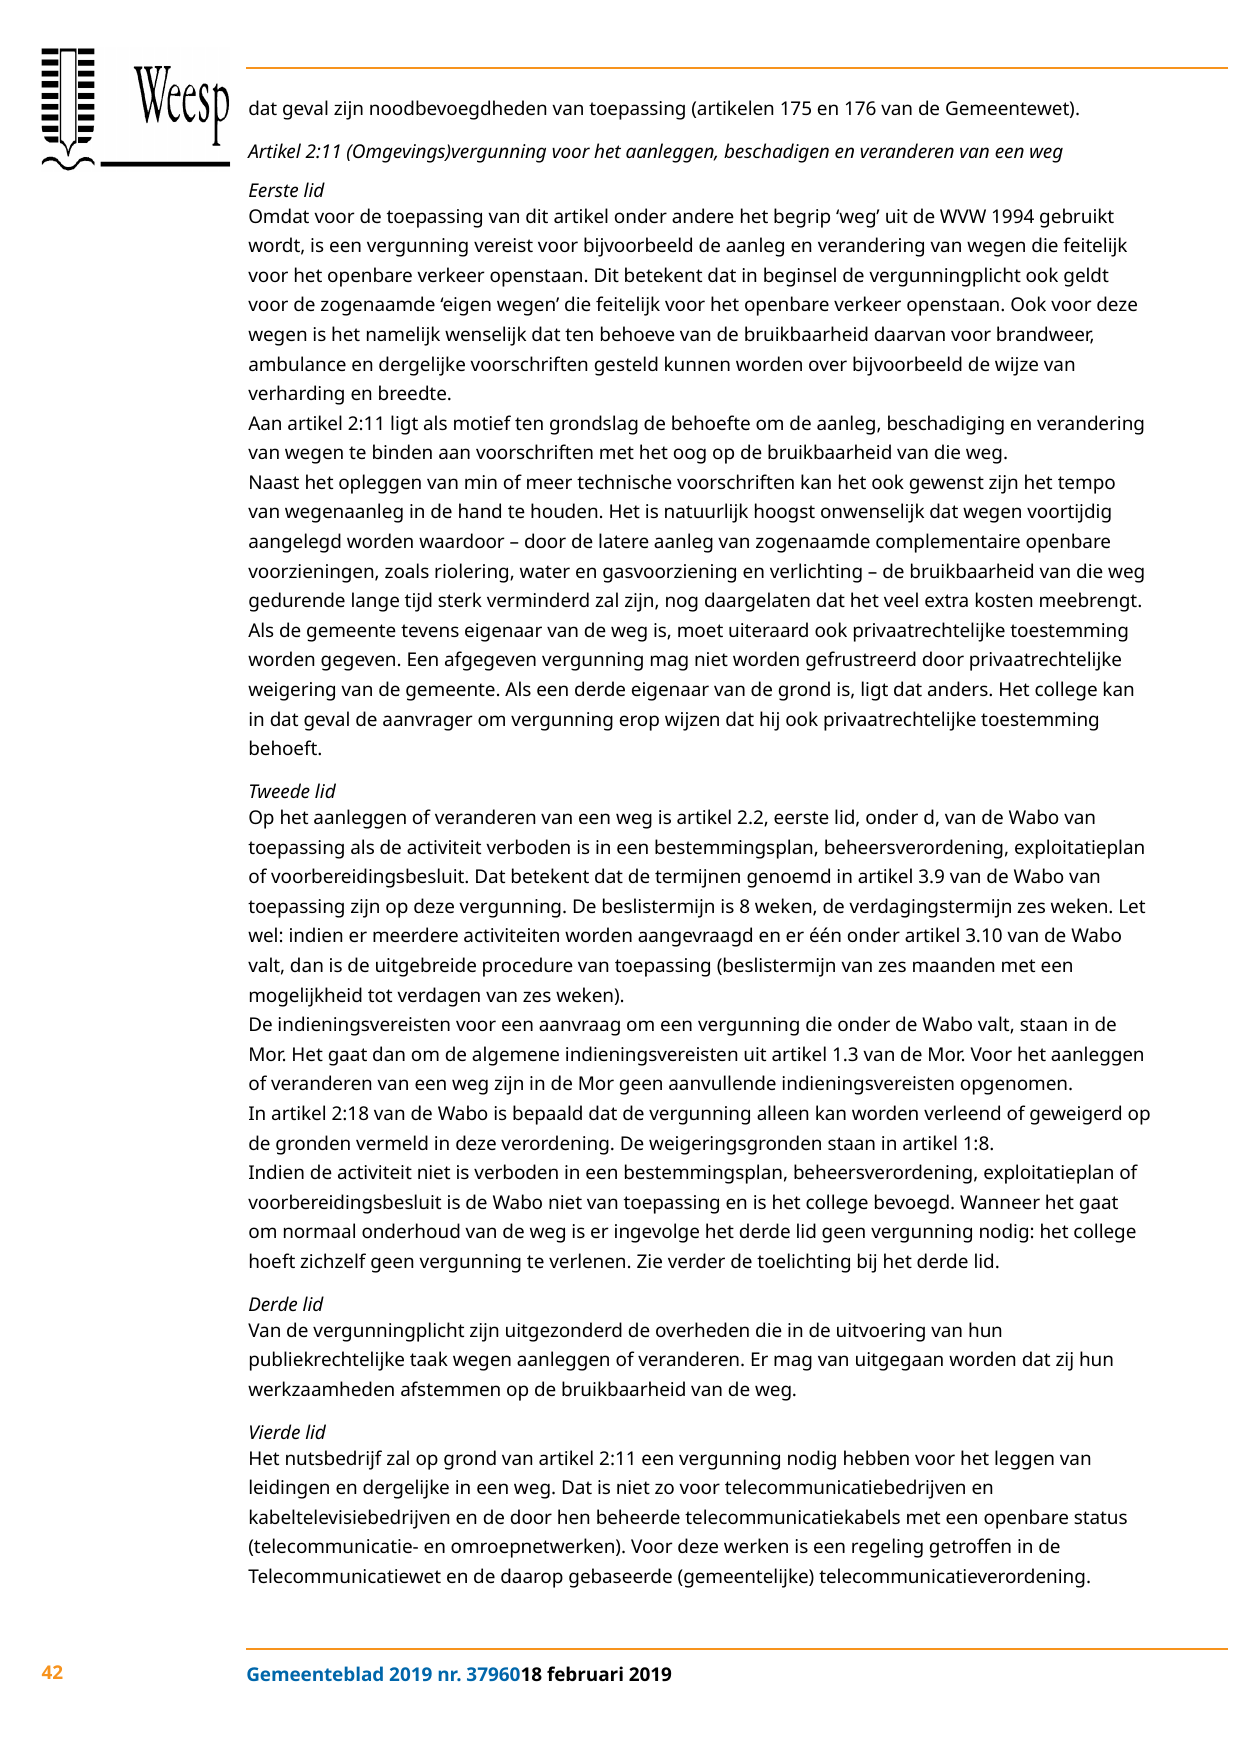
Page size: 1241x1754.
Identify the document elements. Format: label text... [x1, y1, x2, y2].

text De indieningsvereisten voor een aanvraag om een vergunning die onder de Wabo valt, staan in de Mor. Het gaat dan om de algemene indieningsvereisten uit artikel 1.3 van de Mor. Voor het aanleggen of veranderen van een weg zijn in de Mor geen aanvullende indieningsvereisten opgenomen. [248, 1011, 1152, 1096]
text Vierde lid [248, 1419, 1152, 1445]
text Derde lid [248, 1291, 1152, 1317]
text Op het aanleggen of veranderen van een weg is artikel 2.2, eerste lid, onder d, van de Wabo van toepassing als de activiteit verboden is in een bestemmingsplan, beheersverordening, exploitatieplan of voorbereidingsbesluit. Dat betekent dat de termijnen genoemd in artikel 3.9 van de Wabo van toepassing zijn op deze vergunning. De beslistermijn is 8 weken, de verdagingstermijn zes weken. Let wel: indien er meerdere activiteiten worden aangevraagd en er één onder artikel 3.10 van de Wabo valt, dan is de uitgebreide procedure van toepassing (beslistermijn van zes maanden met een mogelijkheid tot verdagen van zes weken). [248, 804, 1152, 1007]
text Als de gemeente tevens eigenaar van de weg is, moet uiteraard ook privaatrechtelijke toestemming worden gegeven. Een afgegeven vergunning mag niet worden gefrustreerd door privaatrechtelijke weigering van de gemeente. Als een derde eigenaar van de grond is, ligt dat anders. Het college kan in dat geval de aanvrager om vergunning erop wijzen dat hij ook privaatrechtelijke toestemming behoeft. [248, 617, 1152, 761]
text Omdat voor de toepassing van dit artikel onder andere het begrip ‘weg’ uit de WVW 1994 gebruikt wordt, is een vergunning vereist voor bijvoorbeeld de aanleg en verandering van wegen die feitelijk voor het openbare verkeer openstaan. Dit betekent dat in beginsel de vergunningplicht ook geldt voor de zogenaamde ‘eigen wegen’ die feitelijk voor het openbare verkeer openstaan. Ook voor deze wegen is het namelijk wenselijk dat ten behoeve van de bruikbaarheid daarvan voor brandweer, ambulance en dergelijke voorschriften gesteld kunnen worden over bijvoorbeeld de wijze van verharding en breedte. [248, 203, 1152, 406]
text Indien de activiteit niet is verboden in een bestemmingsplan, beheersverordening, exploitatieplan of voorbereidingsbesluit is de Wabo niet van toepassing en is het college bevoegd. Wanneer het gaat om normaal onderhoud van de weg is er ingevolge het derde lid geen vergunning nodig: het college hoeft zichzelf geen vergunning te verlenen. Zie verder de toelichting bij het derde lid. [248, 1159, 1152, 1274]
picture [41, 47, 231, 172]
text dat geval zijn noodbevoegdheden van toepassing (artikelen 175 en 176 van de Gemeentewet). [248, 95, 1152, 121]
text Eerste lid [248, 177, 1152, 203]
text In artikel 2:18 van de Wabo is bepaald dat de vergunning alleen kan worden verleend of geweigerd op de gronden vermeld in deze verordening. De weigeringsgronden staan in artikel 1:8. [248, 1100, 1152, 1155]
text Het nutsbedrijf zal op grond van artikel 2:11 een vergunning nodig hebben voor het leggen van leidingen en dergelijke in een weg. Dat is niet zo voor telecommunicatiebedrijven en kabeltelevisiebedrijven en de door hen beheerde telecommunicatiekabels met een openbare status (telecommunicatie- en omroepnetwerken). Voor deze werken is een regeling getroffen in de Telecommunicatiewet en de daarop gebaseerde (gemeentelijke) telecommunicatieverordening. [248, 1445, 1152, 1589]
text Artikel 2:11 (Omgevings)vergunning voor het aanleggen, beschadigen en veranderen van een weg [248, 138, 1152, 164]
text Tweede lid [248, 778, 1152, 804]
text Aan artikel 2:11 ligt als motief ten grondslag de behoefte om de aanleg, beschadiging en verandering van wegen te binden aan voorschriften met het oog op de bruikbaarheid van die weg. [248, 410, 1152, 465]
text Naast het opleggen van min of meer technische voorschriften kan het ook gewenst zijn het tempo van wegenaanleg in de hand te houden. Het is natuurlijk hoogst onwenselijk dat wegen voortijdig aangelegd worden waardoor – door de latere aanleg van zogenaamde complementaire openbare voorzieningen, zoals riolering, water en gasvoorziening en verlichting – de bruikbaarheid van die weg gedurende lange tijd sterk verminderd zal zijn, nog daargelaten dat het veel extra kosten meebrengt. [248, 469, 1152, 613]
text Van de vergunningplicht zijn uitgezonderd de overheden die in de uitvoering van hun publiekrechtelijke taak wegen aanleggen of veranderen. Er mag van uitgegaan worden dat zij hun werkzaamheden afstemmen op de bruikbaarheid van de weg. [248, 1317, 1152, 1402]
